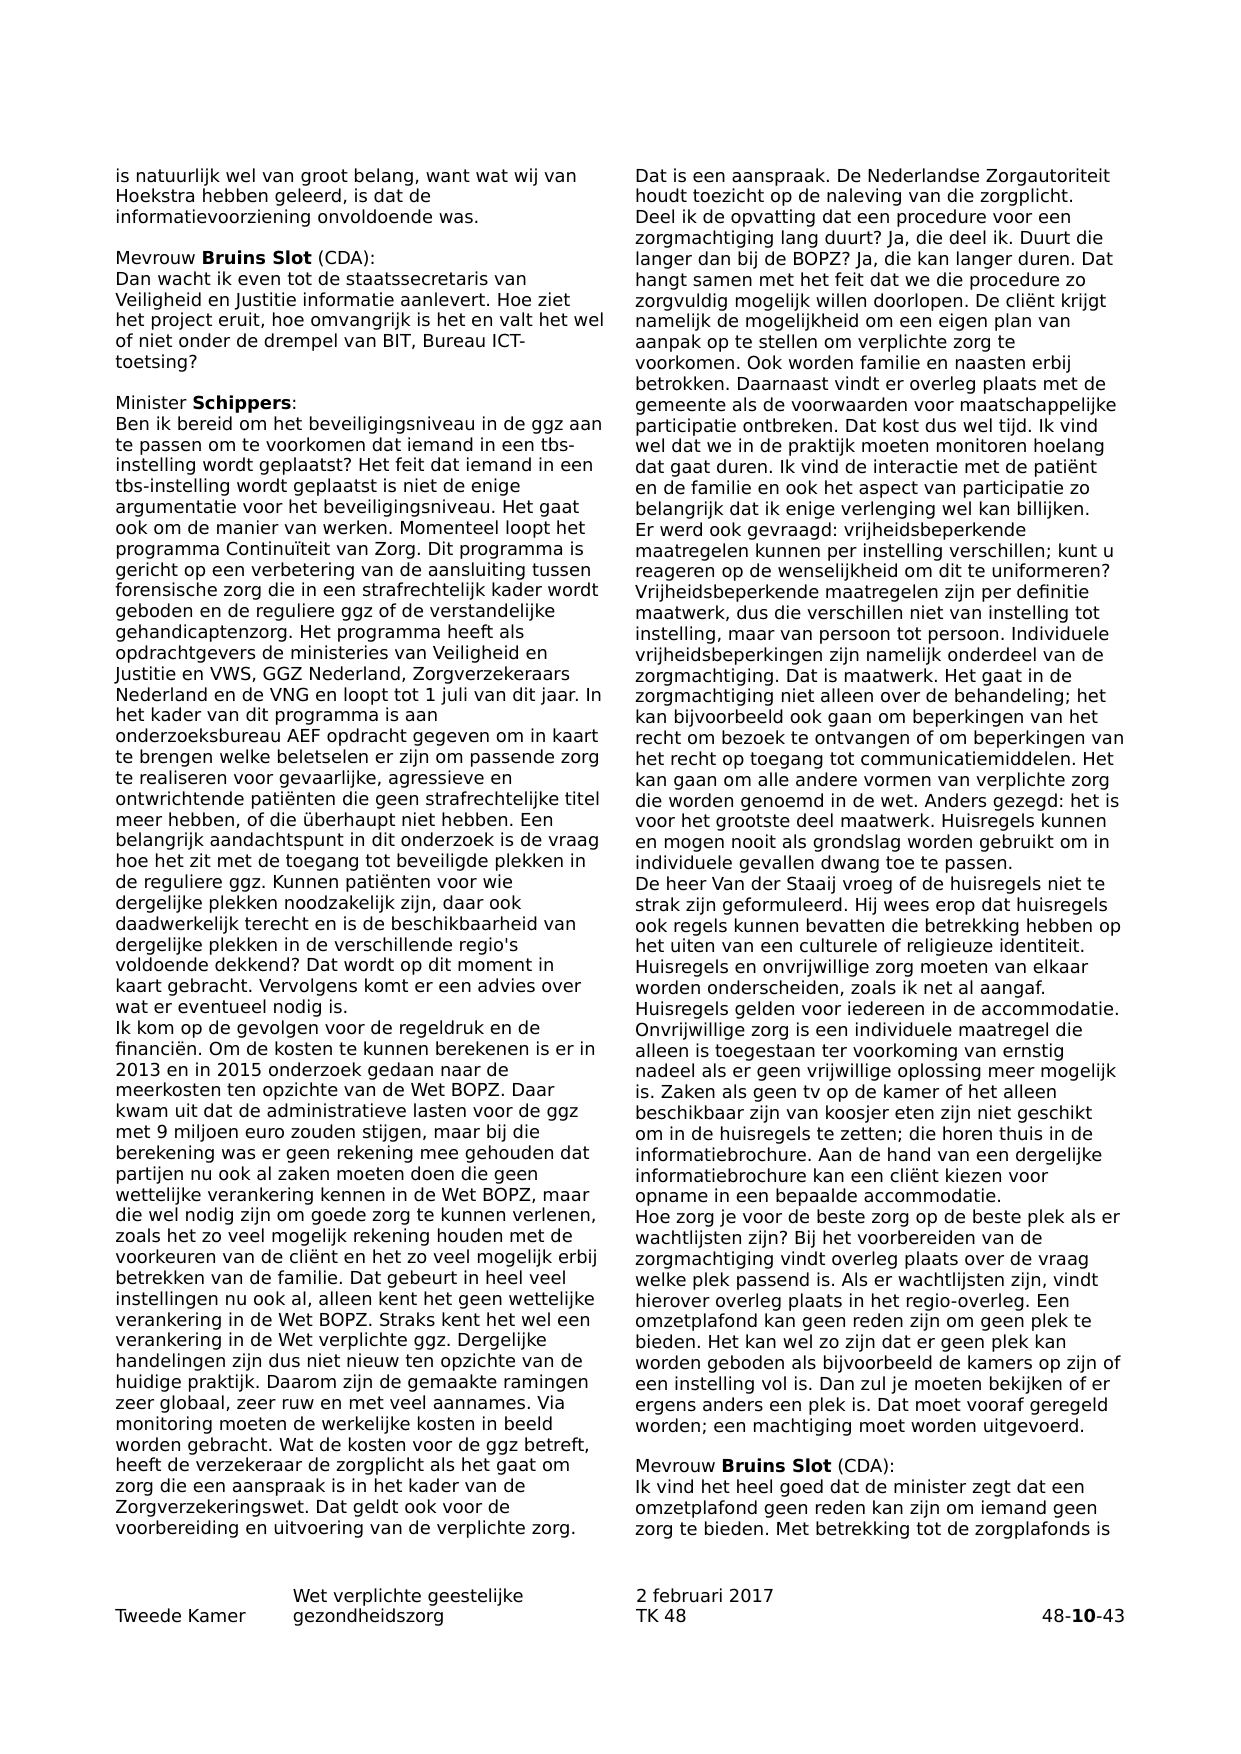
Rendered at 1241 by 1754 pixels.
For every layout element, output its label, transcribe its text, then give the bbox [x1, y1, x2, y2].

text is natuurlijk wel van groot belang, want wat wij van Hoekstra hebben geleerd, is dat de informatievoorziening onvoldoende was. [115, 165, 605, 228]
text Mevrouw Bruins Slot (CDA): [115, 248, 605, 268]
text Ik vind het heel goed dat de minister zegt dat een omzetplafond geen reden kan zijn om iemand geen zorg te bieden. Met betrekking tot de zorgplafonds is [635, 1477, 1125, 1539]
text Dat is een aanspraak. De Nederlandse Zorgautoriteit houdt toezicht op de naleving van die zorgplicht. [635, 165, 1125, 207]
text Minister Schippers: [115, 393, 605, 413]
text Ik kom op de gevolgen voor de regeldruk en de financiën. Om de kosten te kunnen berekenen is er in 2013 en in 2015 onderzoek gedaan naar de meerkosten ten opzichte van de Wet BOPZ. Daar kwam uit dat de administratieve lasten voor de ggz met 9 miljoen euro zouden stijgen, maar bij die berekening was er geen rekening mee gehouden dat partijen nu ook al zaken moeten doen die geen wettelijke verankering kennen in de Wet BOPZ, maar die wel nodig zijn om goede zorg te kunnen verlenen, zoals het zo veel mogelijk rekening houden met de voorkeuren van de cliënt en het zo veel mogelijk erbij betrekken van de familie. Dat gebeurt in heel veel instellingen nu ook al, alleen kent het geen wettelijke verankering in de Wet BOPZ. Straks kent het wel een verankering in de Wet verplichte ggz. Dergelijke handelingen zijn dus niet nieuw ten opzichte van de huidige praktijk. Daarom zijn de gemaakte ramingen zeer globaal, zeer ruw en met veel aannames. Via monitoring moeten de werkelijke kosten in beeld worden gebracht. Wat de kosten voor de ggz betreft, heeft de verzekeraar de zorgplicht als het gaat om zorg die een aanspraak is in het kader van de Zorgverzekeringswet. Dat geldt ook voor de voorbereiding en uitvoering van de verplichte zorg. [115, 1018, 605, 1538]
text Dan wacht ik even tot de staatssecretaris van Veiligheid en Justitie informatie aanlevert. Hoe ziet het project eruit, hoe omvangrijk is het en valt het wel of niet onder de drempel van BIT, Bureau ICT-toetsing? [115, 268, 605, 373]
text Hoe zorg je voor de beste zorg op de beste plek als er wachtlijsten zijn? Bij het voorbereiden van de zorgmachtiging vindt overleg plaats over de vraag welke plek passend is. Als er wachtlijsten zijn, vindt hierover overleg plaats in het regio-overleg. Een omzetplafond kan geen reden zijn om geen plek te bieden. Het kan wel zo zijn dat er geen plek kan worden geboden als bijvoorbeeld de kamers op zijn of een instelling vol is. Dan zul je moeten bekijken of er ergens anders een plek is. Dat moet vooraf geregeld worden; een machtiging moet worden uitgevoerd. [635, 1207, 1125, 1436]
text Ben ik bereid om het beveiligingsniveau in de ggz aan te passen om te voorkomen dat iemand in een tbs-instelling wordt geplaatst? Het feit dat iemand in een tbs-instelling wordt geplaatst is niet de enige argumentatie voor het beveiligingsniveau. Het gaat ook om de manier van werken. Momenteel loopt het programma Continuïteit van Zorg. Dit programma is gericht op een verbetering van de aansluiting tussen forensische zorg die in een strafrechtelijk kader wordt geboden en de reguliere ggz of de verstandelijke gehandicaptenzorg. Het programma heeft als opdrachtgevers de ministeries van Veiligheid en Justitie en VWS, GGZ Nederland, Zorgverzekeraars Nederland en de VNG en loopt tot 1 juli van dit jaar. In het kader van dit programma is aan onderzoeksbureau AEF opdracht gegeven om in kaart te brengen welke beletselen er zijn om passende zorg te realiseren voor gevaarlijke, agressieve en ontwrichtende patiënten die geen strafrechtelijke titel meer hebben, of die überhaupt niet hebben. Een belangrijk aandachtspunt in dit onderzoek is de vraag hoe het zit met de toegang tot beveiligde plekken in de reguliere ggz. Kunnen patiënten voor wie dergelijke plekken noodzakelijk zijn, daar ook daadwerkelijk terecht en is de beschikbaarheid van dergelijke plekken in de verschillende regio's voldoende dekkend? Dat wordt op dit moment in kaart gebracht. Vervolgens komt er een advies over wat er eventueel nodig is. [115, 413, 605, 1018]
text Deel ik de opvatting dat een procedure voor een zorgmachtiging lang duurt? Ja, die deel ik. Duurt die langer dan bij de BOPZ? Ja, die kan langer duren. Dat hangt samen met het feit dat we die procedure zo zorgvuldig mogelijk willen doorlopen. De cliënt krijgt namelijk de mogelijkheid om een eigen plan van aanpak op te stellen om verplichte zorg te voorkomen. Ook worden familie en naasten erbij betrokken. Daarnaast vindt er overleg plaats met de gemeente als de voorwaarden voor maatschappelijke participatie ontbreken. Dat kost dus wel tijd. Ik vind wel dat we in de praktijk moeten monitoren hoelang dat gaat duren. Ik vind de interactie met de patiënt en de familie en ook het aspect van participatie zo belangrijk dat ik enige verlenging wel kan billijken. [635, 207, 1125, 519]
text Mevrouw Bruins Slot (CDA): [635, 1456, 1125, 1477]
text De heer Van der Staaij vroeg of de huisregels niet te strak zijn geformuleerd. Hij wees erop dat huisregels ook regels kunnen bevatten die betrekking hebben op het uiten van een culturele of religieuze identiteit. Huisregels en onvrijwillige zorg moeten van elkaar worden onderscheiden, zoals ik net al aangaf. Huisregels gelden voor iedereen in de accommodatie. Onvrijwillige zorg is een individuele maatregel die alleen is toegestaan ter voorkoming van ernstig nadeel als er geen vrijwillige oplossing meer mogelijk is. Zaken als geen tv op de kamer of het alleen beschikbaar zijn van koosjer eten zijn niet geschikt om in de huisregels te zetten; die horen thuis in de informatiebrochure. Aan de hand van een dergelijke informatiebrochure kan een cliënt kiezen voor opname in een bepaalde accommodatie. [635, 874, 1125, 1207]
text Er werd ook gevraagd: vrijheidsbeperkende maatregelen kunnen per instelling verschillen; kunt u reageren op de wenselijkheid om dit te uniformeren? Vrijheidsbeperkende maatregelen zijn per definitie maatwerk, dus die verschillen niet van instelling tot instelling, maar van persoon tot persoon. Individuele vrijheidsbeperkingen zijn namelijk onderdeel van de zorgmachtiging. Dat is maatwerk. Het gaat in de zorgmachtiging niet alleen over de behandeling; het kan bijvoorbeeld ook gaan om beperkingen van het recht om bezoek te ontvangen of om beperkingen van het recht op toegang tot communicatiemiddelen. Het kan gaan om alle andere vormen van verplichte zorg die worden genoemd in de wet. Anders gezegd: het is voor het grootste deel maatwerk. Huisregels kunnen en mogen nooit als grondslag worden gebruikt om in individuele gevallen dwang toe te passen. [635, 519, 1125, 874]
